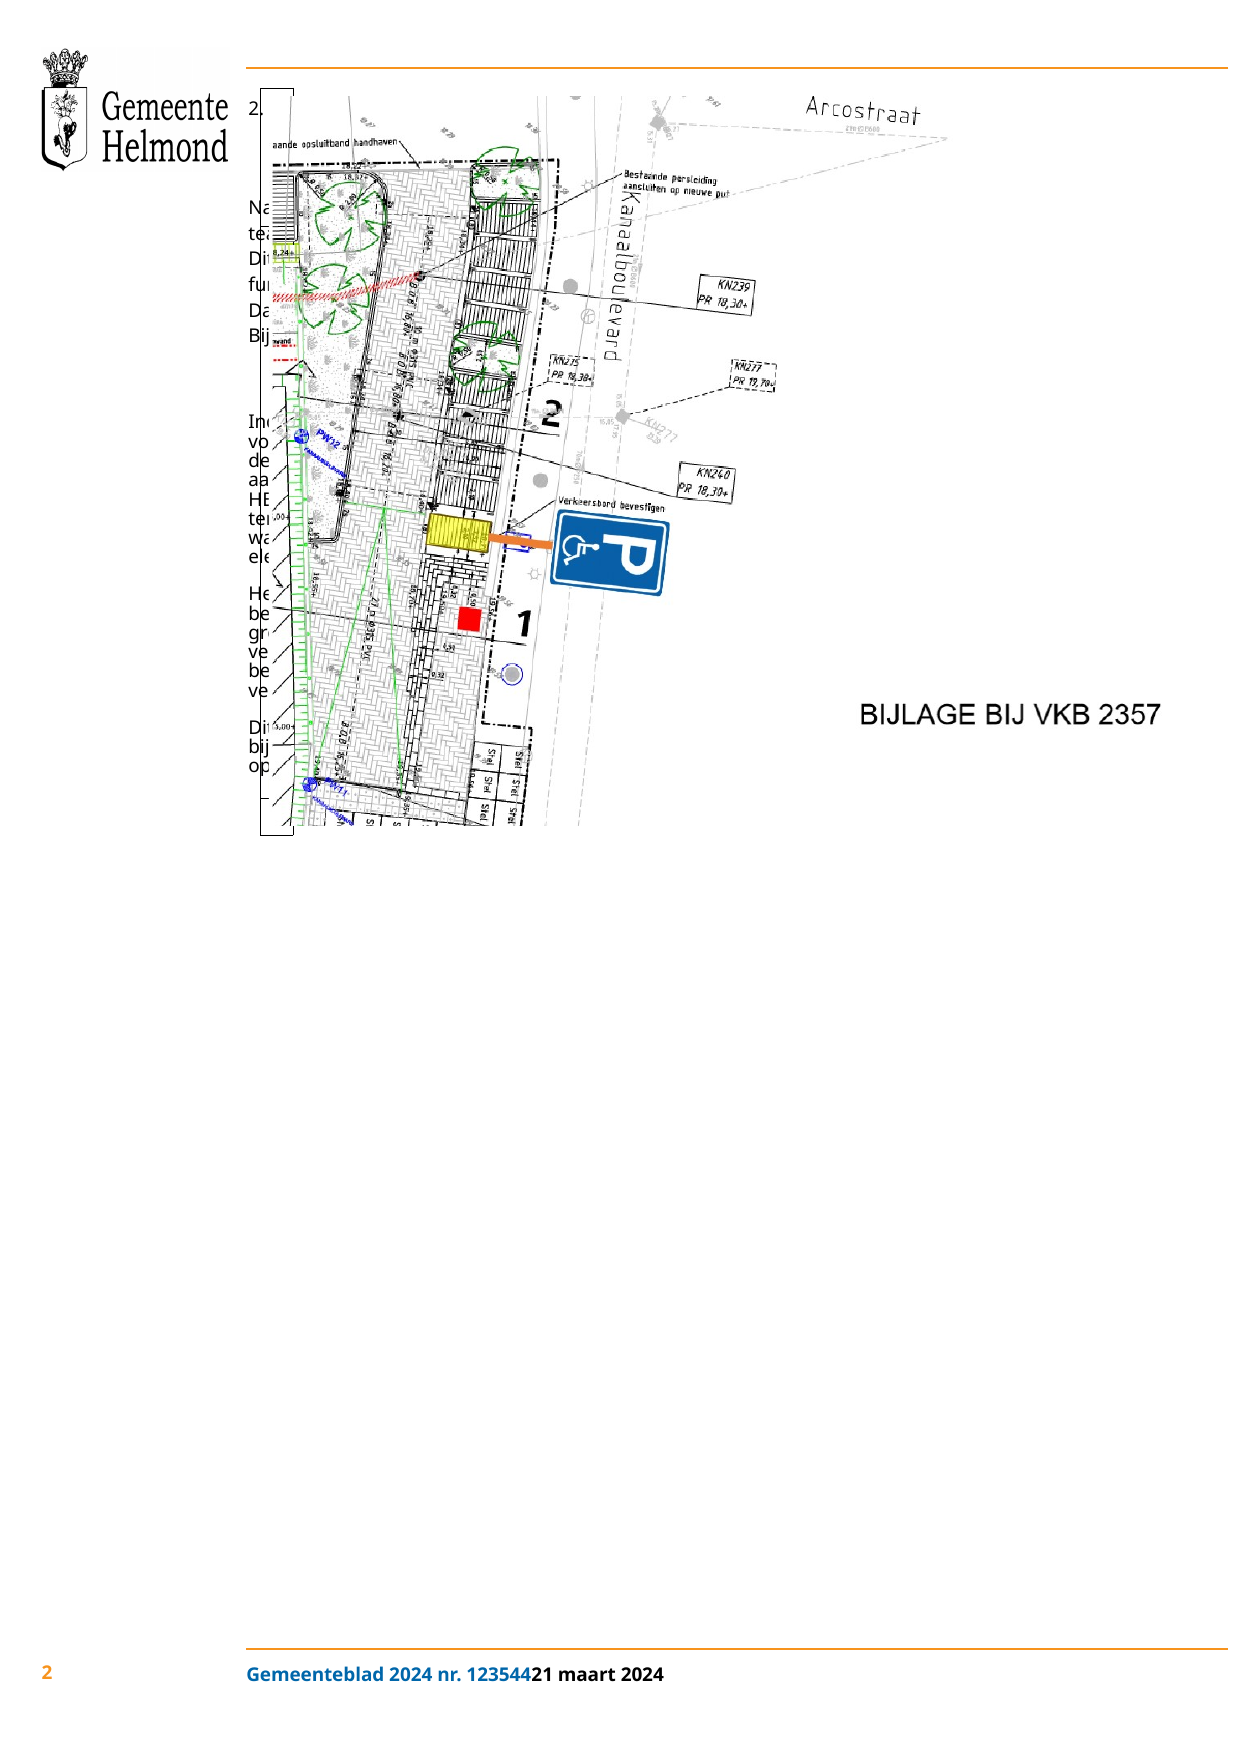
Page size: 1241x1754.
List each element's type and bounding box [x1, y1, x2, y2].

picture [268, 96, 1173, 826]
picture [41, 47, 231, 172]
